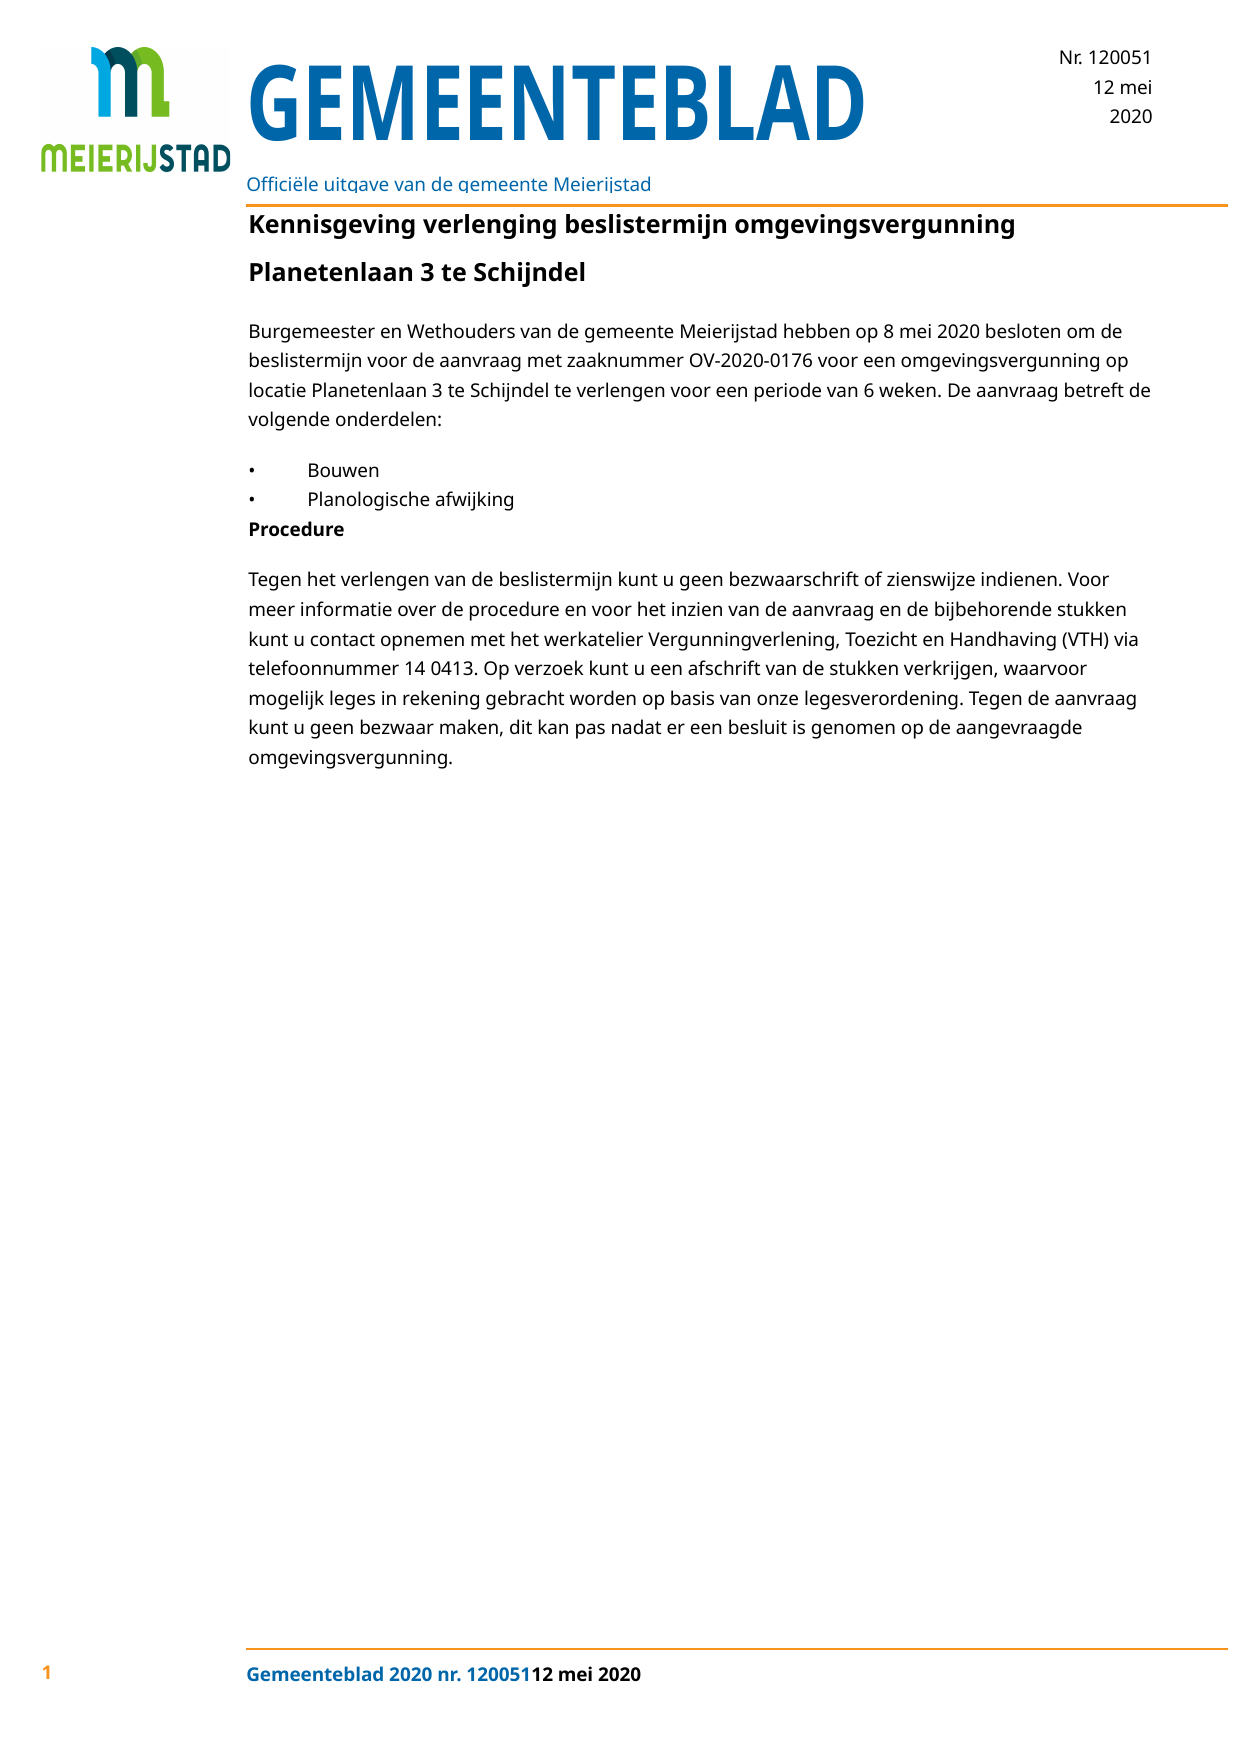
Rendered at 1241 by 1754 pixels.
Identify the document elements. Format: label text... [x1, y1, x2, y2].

text Kennisgeving verlenging beslistermijn omgevingsvergunning Planetenlaan 3 te Schijndel [248, 207, 1152, 288]
list Bouwen [248, 457, 1152, 483]
text Tegen het verlengen van de beslistermijn kunt u geen bezwaarschrift of zienswijze indienen. Voor meer informatie over de procedure en voor het inzien van de aanvraag en de bijbehorende stukken kunt u contact opnemen met het werkatelier Vergunningverlening, Toezicht en Handhaving (VTH) via telefoonnummer 14 0413. Op verzoek kunt u een afschrift van de stukken verkrijgen, waarvoor mogelijk leges in rekening gebracht worden op basis van onze legesverordening. Tegen de aanvraag kunt u geen bezwaar maken, dit kan pas nadat er een besluit is genomen op de aangevraagde omgevingsvergunning. [248, 567, 1152, 770]
picture [41, 47, 231, 172]
text Procedure [248, 516, 1152, 542]
text Burgemeester en Wethouders van de gemeente Meierijstad hebben op 8 mei 2020 besloten om de beslistermijn voor de aanvraag met zaaknummer OV-2020-0176 voor een omgevingsvergunning op locatie Planetenlaan 3 te Schijndel te verlengen voor een periode van 6 weken. De aanvraag betreft de volgende onderdelen: [248, 318, 1152, 432]
list Planologische afwijking [248, 487, 1152, 512]
